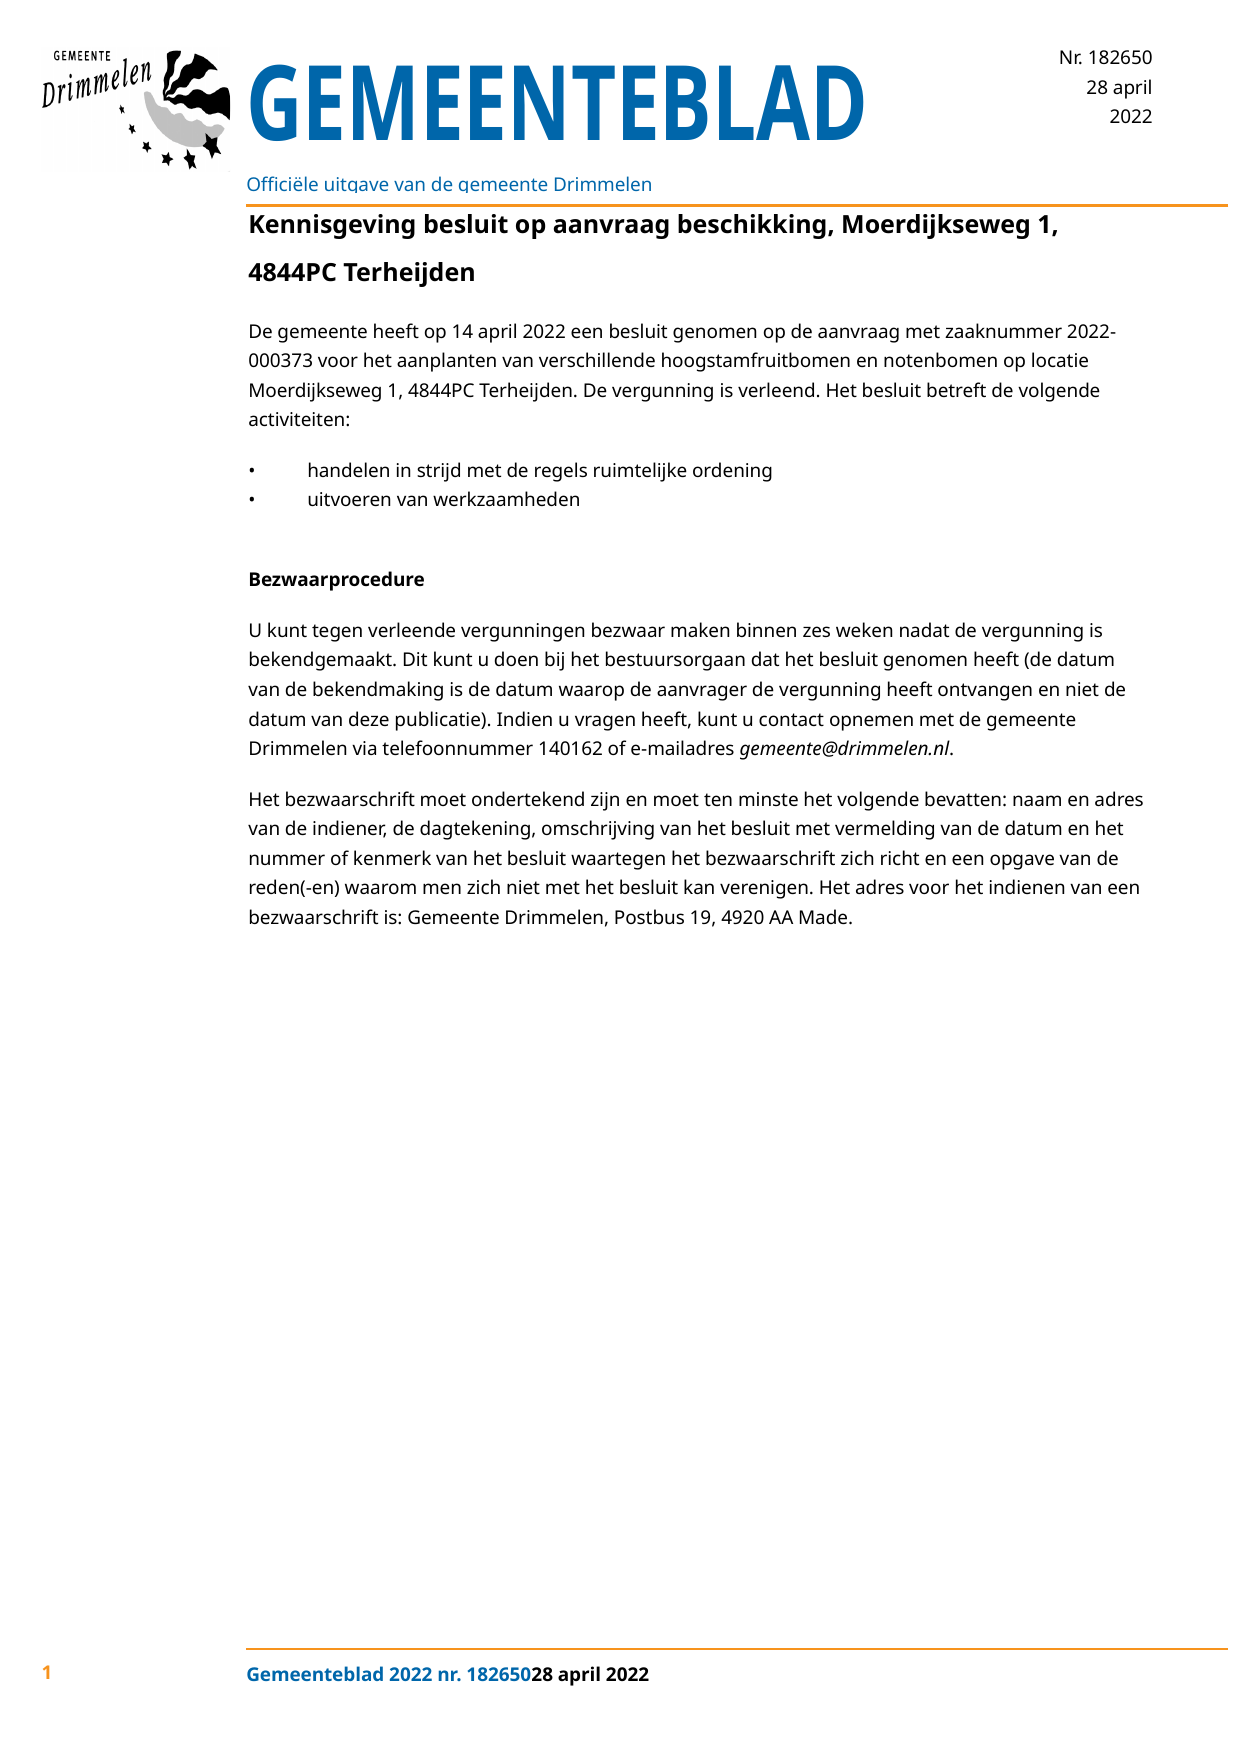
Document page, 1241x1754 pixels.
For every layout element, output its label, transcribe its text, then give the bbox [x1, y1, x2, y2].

text Bezwaarprocedure [248, 567, 1152, 592]
list handelen in strijd met de regels ruimtelijke ordening [248, 457, 1152, 483]
text U kunt tegen verleende vergunningen bezwaar maken binnen zes weken nadat de vergunning is bekendgemaakt. Dit kunt u doen bij het bestuursorgaan dat het besluit genomen heeft (de datum van de bekendmaking is de datum waarop de aanvrager de vergunning heeft ontvangen en niet de datum van deze publicatie). Indien u vragen heeft, kunt u contact opnemen met de gemeente Drimmelen via telefoonnummer 140162 of e-mailadres gemeente@drimmelen.nl. [248, 617, 1152, 761]
text De gemeente heeft op 14 april 2022 een besluit genomen op de aanvraag met zaaknummer 2022-000373 voor het aanplanten van verschillende hoogstamfruitbomen en notenbomen op locatie Moerdijkseweg 1, 4844PC Terheijden. De vergunning is verleend. Het besluit betreft de volgende activiteiten: [248, 318, 1152, 432]
list uitvoeren van werkzaamheden [248, 487, 1152, 512]
picture [41, 47, 231, 172]
text Kennisgeving besluit op aanvraag beschikking, Moerdijkseweg 1, 4844PC Terheijden [248, 207, 1152, 288]
text Het bezwaarschrift moet ondertekend zijn en moet ten minste het volgende bevatten: naam en adres van de indiener, de dagtekening, omschrijving van het besluit met vermelding van de datum en het nummer of kenmerk van het besluit waartegen het bezwaarschrift zich richt en een opgave van de reden(-en) waarom men zich niet met het besluit kan verenigen. Het adres voor het indienen van een bezwaarschrift is: Gemeente Drimmelen, Postbus 19, 4920 AA Made. [248, 786, 1152, 930]
